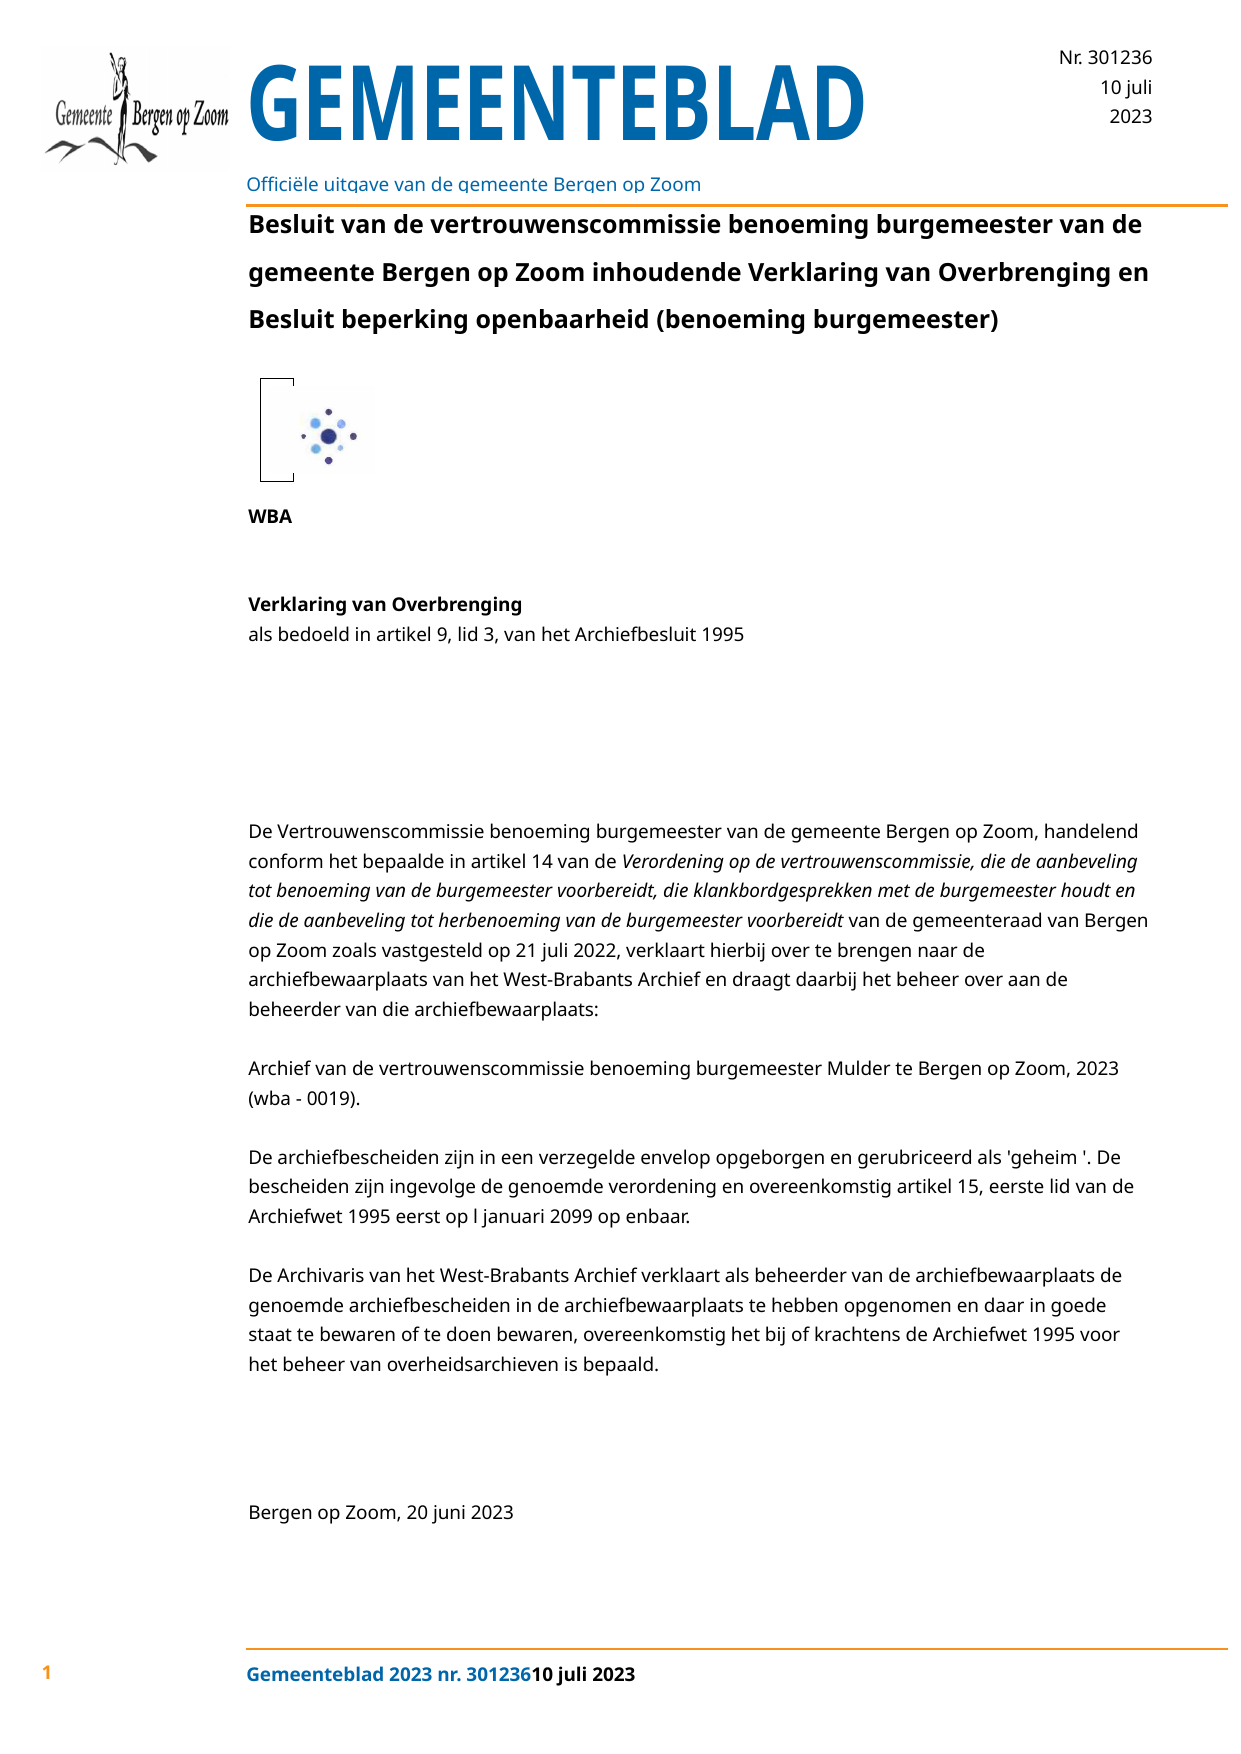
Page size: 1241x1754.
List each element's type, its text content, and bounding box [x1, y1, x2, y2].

text Bergen op Zoom, 20 juni 2023 [248, 1499, 1152, 1524]
text De Vertrouwenscommissie benoeming burgemeester van de gemeente Bergen op Zoom, handelend conform het bepaalde in artikel 14 van de Verordening op de vertrouwenscommissie, die de aanbeveling tot benoeming van de burgemeester voorbereidt, die klankbordgesprekken met de burgemeester houdt en die de aanbeveling tot herbenoeming van de burgemeester voorbereidt van de gemeenteraad van Bergen op Zoom zoals vastgesteld op 21 juli 2022, verklaart hierbij over te brengen naar de archiefbewaarplaats van het West-Brabants Archief en draagt daarbij het beheer over aan de beheerder van die archiefbewaarplaats: [248, 818, 1152, 1022]
text WBA [248, 503, 1152, 529]
text De Archivaris van het West-Brabants Archief verklaart als beheerder van de archiefbewaarplaats de genoemde archiefbescheiden in de archiefbewaarplaats te hebben opgenomen en daar in goede staat te bewaren of te doen bewaren, overeenkomstig het bij of krachtens de Archiefwet 1995 voor het beheer van overheidsarchieven is bepaald. [248, 1262, 1152, 1377]
text als bedoeld in artikel 9, lid 3, van het Archiefbesluit 1995 [248, 621, 1152, 647]
picture [41, 47, 231, 172]
text Archief van de vertrouwenscommissie benoeming burgemeester Mulder te Bergen op Zoom, 2023 (wba - 0019). [248, 1055, 1152, 1110]
text Verklaring van Overbrenging [248, 592, 1152, 617]
picture [268, 386, 375, 473]
text Besluit van de vertrouwenscommissie benoeming burgemeester van de gemeente Bergen op Zoom inhoudende Verklaring van Overbrenging en Besluit beperking openbaarheid (benoeming burgemeester) [248, 207, 1152, 336]
text De archiefbescheiden zijn in een verzegelde envelop opgeborgen en gerubriceerd als 'geheim '. De bescheiden zijn ingevolge de genoemde verordening en overeenkomstig artikel 15, eerste lid van de Archiefwet 1995 eerst op l januari 2099 op enbaar. [248, 1144, 1152, 1229]
